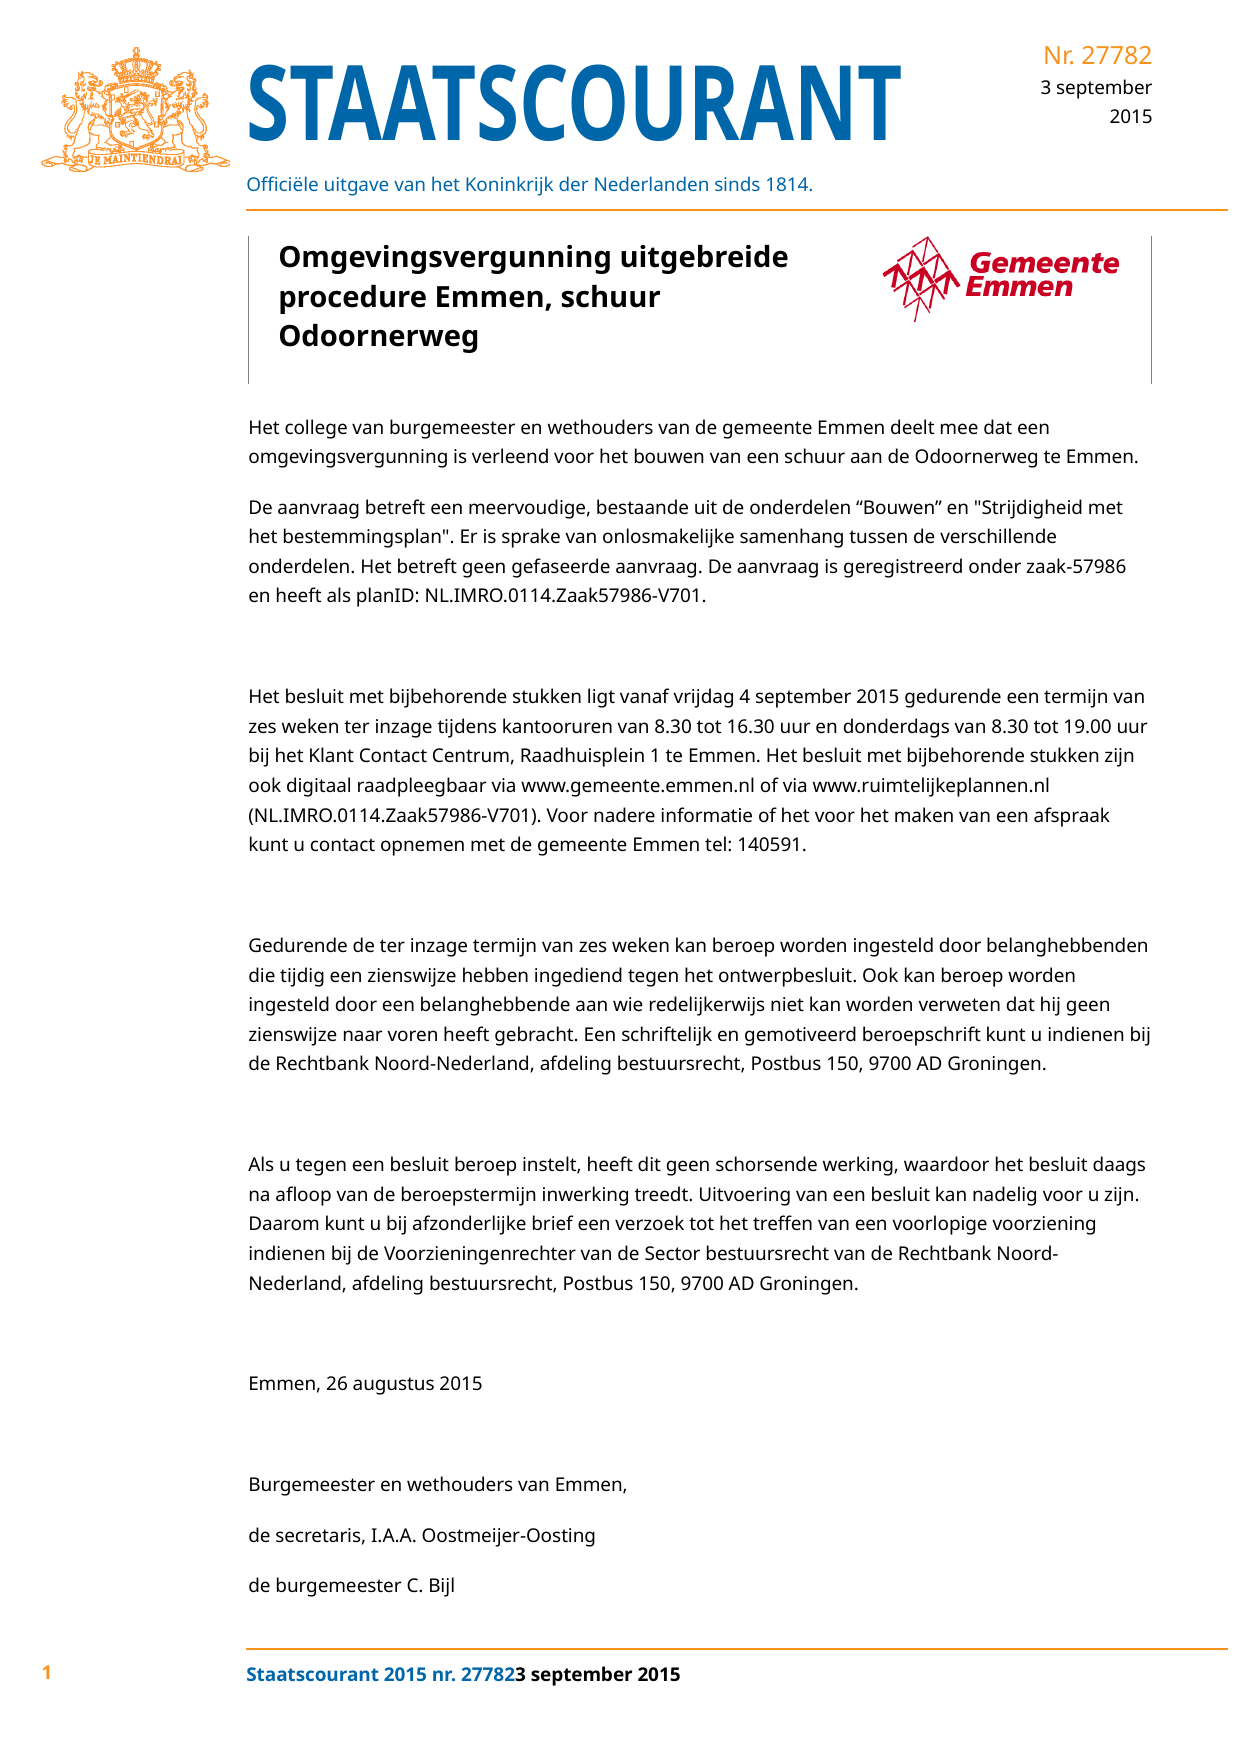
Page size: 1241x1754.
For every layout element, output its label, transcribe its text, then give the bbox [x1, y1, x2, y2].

text Gedurende de ter inzage termijn van zes weken kan beroep worden ingesteld door belanghebbenden die tijdig een zienswijze hebben ingediend tegen het ontwerpbesluit. Ook kan beroep worden ingesteld door een belanghebbende aan wie redelijkerwijs niet kan worden verweten dat hij geen zienswijze naar voren heeft gebracht. Een schriftelijk en gemotiveerd beroepschrift kunt u indienen bij de Rechtbank Noord-Nederland, afdeling bestuursrecht, Postbus 150, 9700 AD Groningen. [248, 932, 1152, 1076]
text de burgemeester C. Bijl [248, 1572, 1152, 1598]
text De aanvraag betreft een meervoudige, bestaande uit de onderdelen “Bouwen” en "Strijdigheid met het bestemmingsplan". Er is sprake van onlosmakelijke samenhang tussen de verschillende onderdelen. Het betreft geen gefaseerde aanvraag. De aanvraag is geregistreerd onder zaak-57986 en heeft als planID: NL.IMRO.0114.Zaak57986-V701. [248, 494, 1152, 608]
picture [41, 47, 231, 172]
text Het college van burgemeester en wethouders van de gemeente Emmen deelt mee dat een omgevingsvergunning is verleend voor het bouwen van een schuur aan de Odoornerweg te Emmen. [248, 414, 1152, 469]
text Als u tegen een besluit beroep instelt, heeft dit geen schorsende werking, waardoor het besluit daags na afloop van de beroepstermijn inwerking treedt. Uitvoering van een besluit kan nadelig voor u zijn. Daarom kunt u bij afzonderlijke brief een verzoek tot het treffen van een voorlopige voorziening indienen bij de Voorzieningenrechter van de Sector bestuursrecht van de Rechtbank Noord-Nederland, afdeling bestuursrecht, Postbus 150, 9700 AD Groningen. [248, 1151, 1152, 1296]
text Emmen, 26 augustus 2015 [248, 1371, 1152, 1396]
text Burgemeester en wethouders van Emmen, [248, 1471, 1152, 1497]
text de secretaris, I.A.A. Oostmeijer-Oosting [248, 1522, 1152, 1548]
table_header Omgevingsvergunning uitgebreide procedure Emmen, schuur Odoornerweg [249, 236, 850, 384]
picture [882, 236, 1119, 322]
table_header [850, 236, 1151, 384]
text Het besluit met bijbehorende stukken ligt vanaf vrijdag 4 september 2015 gedurende een termijn van zes weken ter inzage tijdens kantooruren van 8.30 tot 16.30 uur en donderdags van 8.30 tot 19.00 uur bij het Klant Contact Centrum, Raadhuisplein 1 te Emmen. Het besluit met bijbehorende stukken zijn ook digitaal raadpleegbaar via www.gemeente.emmen.nl of via www.ruimtelijkeplannen.nl (NL.IMRO.0114.Zaak57986-V701). Voor nadere informatie of het voor het maken van een afspraak kunt u contact opnemen met de gemeente Emmen tel: 140591. [248, 683, 1152, 857]
